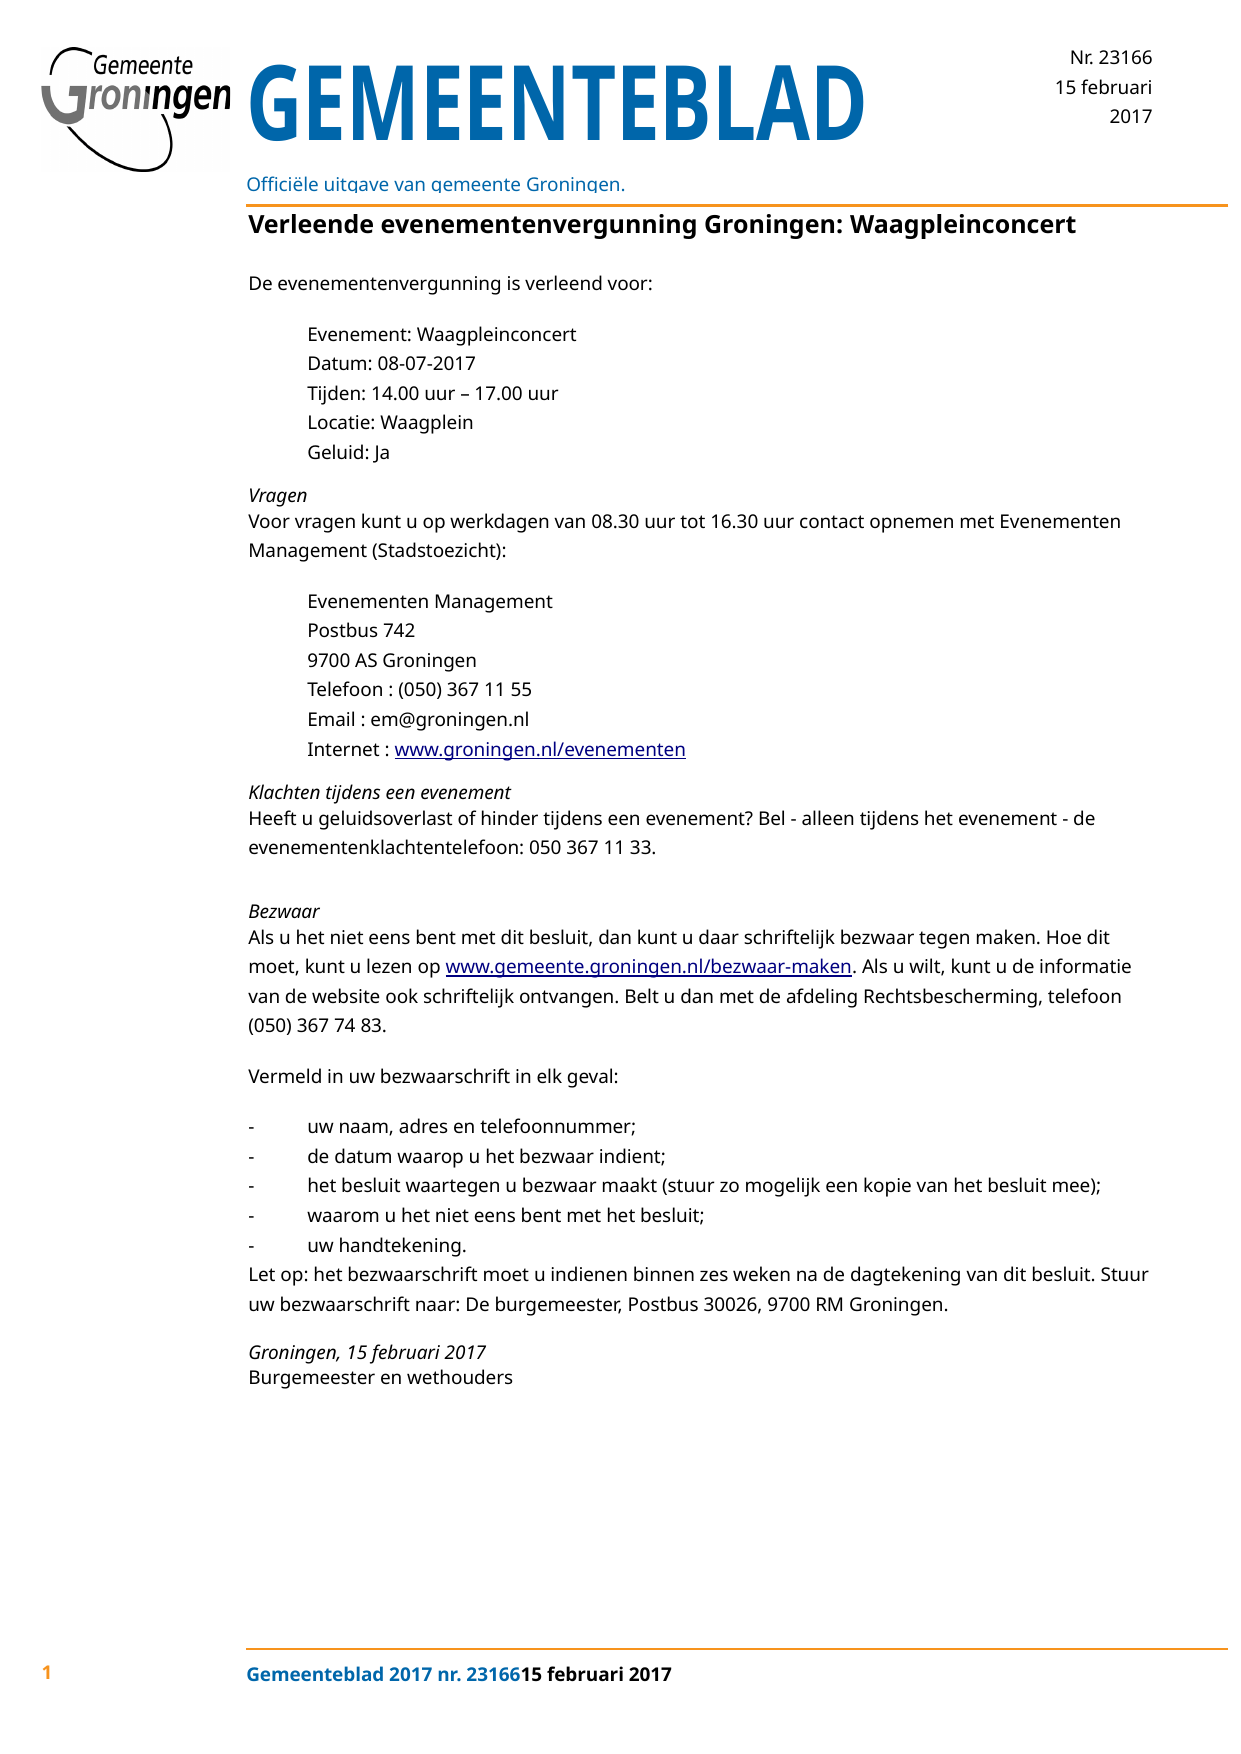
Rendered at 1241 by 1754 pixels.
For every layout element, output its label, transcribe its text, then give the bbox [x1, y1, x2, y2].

picture [41, 47, 231, 172]
list Internet : www.groningen.nl/evenementen [248, 736, 1152, 762]
text Klachten tijdens een evenement [248, 779, 1152, 805]
text Vragen [248, 482, 1152, 508]
list Email : em@groningen.nl [248, 706, 1152, 732]
list Geluid: Ja [248, 439, 1152, 465]
text Verleende evenementenvergunning Groningen: Waagpleinconcert [248, 207, 1152, 241]
text Burgemeester en wethouders [248, 1364, 1152, 1390]
list de datum waarop u het bezwaar indient; [248, 1143, 1152, 1169]
text Vermeld in uw bezwaarschrift in elk geval: [248, 1063, 1152, 1089]
text Als u het niet eens bent met dit besluit, dan kunt u daar schriftelijk bezwaar tegen maken. Hoe dit moet, kunt u lezen op www.gemeente.groningen.nl/bezwaar-maken. Als u wilt, kunt u de informatie van de website ook schriftelijk ontvangen. Belt u dan met de afdeling Rechtsbescherming, telefoon (050) 367 74 83. [248, 924, 1152, 1038]
list uw handtekening. [248, 1232, 1152, 1258]
list het besluit waartegen u bezwaar maakt (stuur zo mogelijk een kopie van het besluit mee); [248, 1173, 1152, 1198]
text Let op: het bezwaarschrift moet u indienen binnen zes weken na de dagtekening van dit besluit. Stuur uw bezwaarschrift naar: De burgemeester, Postbus 30026, 9700 RM Groningen. [248, 1261, 1152, 1317]
list Evenement: Waagpleinconcert [248, 321, 1152, 346]
text Groningen, 15 februari 2017 [248, 1339, 1152, 1364]
list Evenementen Management [248, 588, 1152, 614]
list Postbus 742 [248, 617, 1152, 643]
list waarom u het niet eens bent met het besluit; [248, 1202, 1152, 1228]
list Tijden: 14.00 uur – 17.00 uur [248, 380, 1152, 406]
text De evenementenvergunning is verleend voor: [248, 270, 1152, 296]
list Datum: 08-07-2017 [248, 350, 1152, 376]
list 9700 AS Groningen [248, 647, 1152, 673]
list uw naam, adres en telefoonnummer; [248, 1113, 1152, 1139]
text Bezwaar [248, 898, 1152, 924]
text Heeft u geluidsoverlast of hinder tijdens een evenement? Bel - alleen tijdens het evenement - de evenementenklachtentelefoon: 050 367 11 33. [248, 805, 1152, 860]
list Telefoon : (050) 367 11 55 [248, 677, 1152, 702]
list Locatie: Waagplein [248, 409, 1152, 435]
text Voor vragen kunt u op werkdagen van 08.30 uur tot 16.30 uur contact opnemen met Evenementen Management (Stadstoezicht): [248, 508, 1152, 563]
